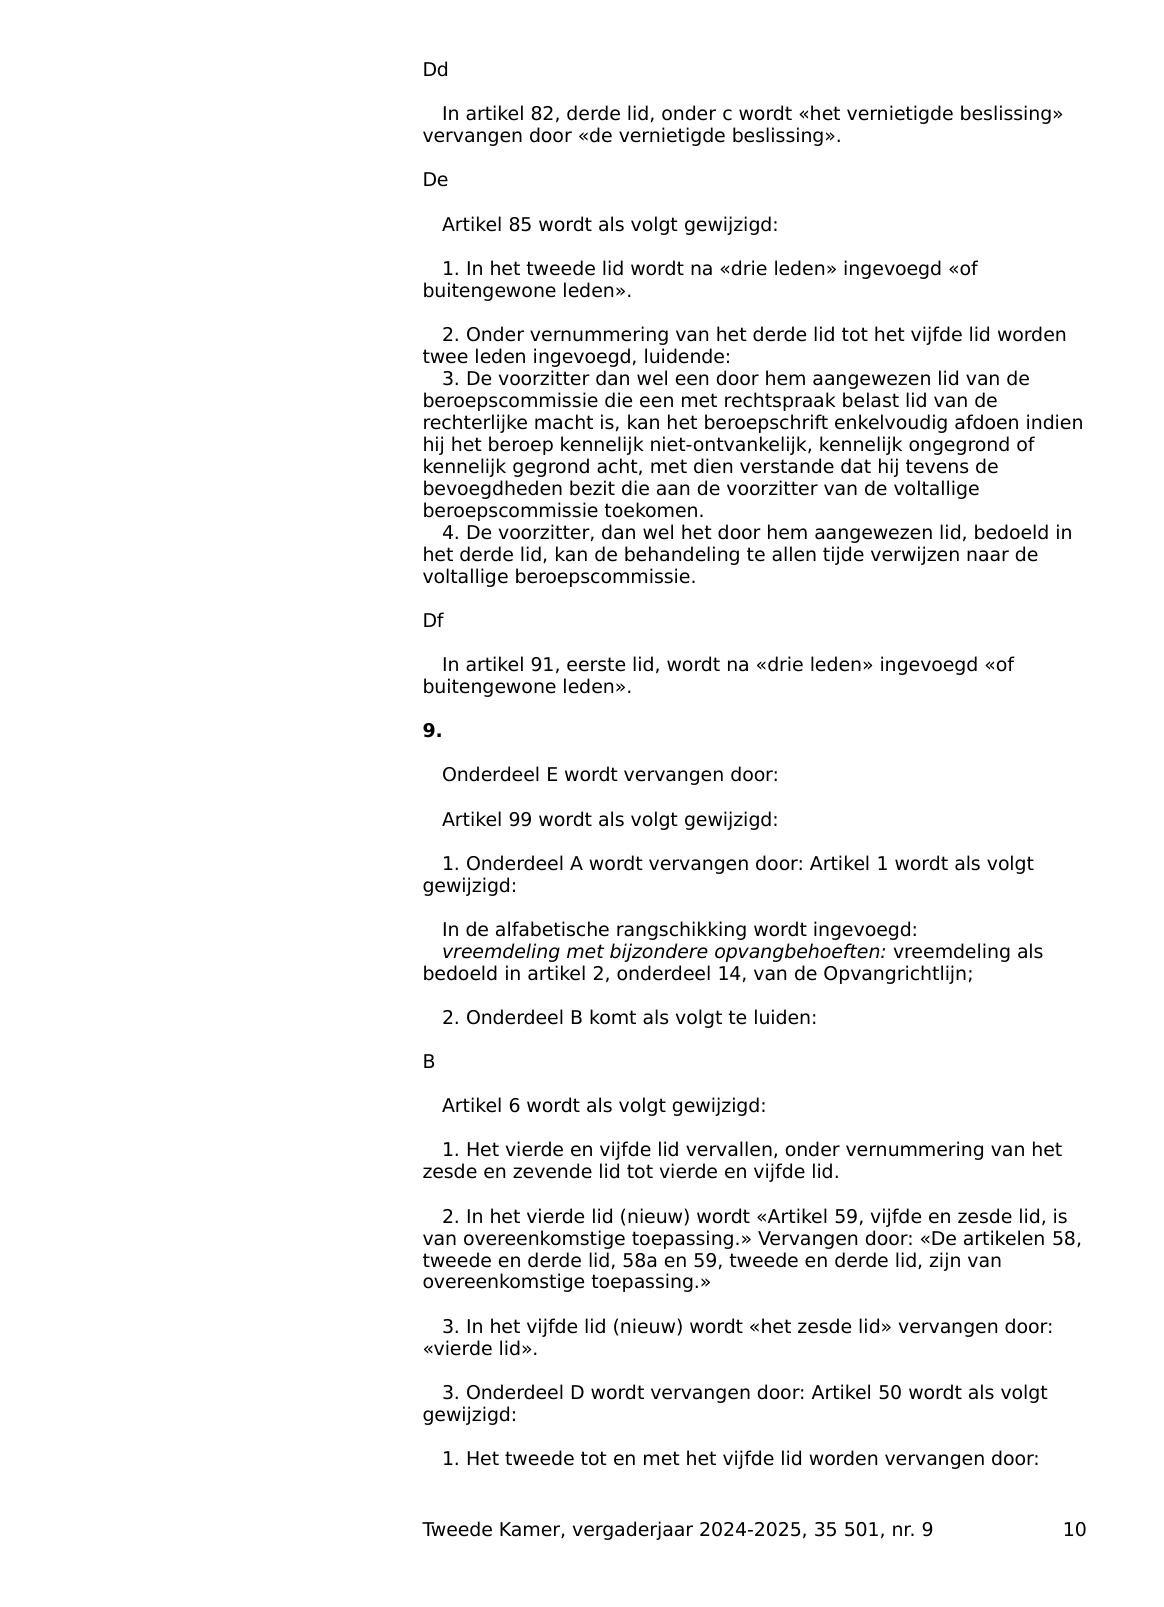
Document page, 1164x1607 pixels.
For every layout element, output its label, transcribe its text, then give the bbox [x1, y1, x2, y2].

text 2. In het vierde lid (nieuw) wordt «Artikel 59, vijfde en zesde lid, is van overeenkomstige toepassing.» Vervangen door: «De artikelen 58, tweede en derde lid, 58a en 59, tweede en derde lid, zijn van overeenkomstige toepassing.» [422, 1206, 1087, 1293]
text 4. De voorzitter, dan wel het door hem aangewezen lid, bedoeld in het derde lid, kan de behandeling te allen tijde verwijzen naar de voltallige beroepscommissie. [422, 522, 1087, 588]
text Artikel 6 wordt als volgt gewijzigd: [422, 1095, 1087, 1117]
text In de alfabetische rangschikking wordt ingevoegd: [422, 919, 1087, 941]
text 3. De voorzitter dan wel een door hem aangewezen lid van de beroepscommissie die een met rechtspraak belast lid van de rechterlijke macht is, kan het beroepschrift enkelvoudig afdoen indien hij het beroep kennelijk niet-ontvankelijk, kennelijk ongegrond of kennelijk gegrond acht, met dien verstande dat hij tevens de bevoegdheden bezit die aan de voorzitter van de voltallige beroepscommissie toekomen. [422, 368, 1087, 522]
text 1. Het tweede tot en met het vijfde lid worden vervangen door: [422, 1448, 1087, 1470]
subtitle 9. [422, 720, 1087, 742]
text Onderdeel E wordt vervangen door: [422, 764, 1087, 786]
text 1. In het tweede lid wordt na «drie leden» ingevoegd «of buitengewone leden». [422, 258, 1087, 302]
text vreemdeling met bijzondere opvangbehoeften: vreemdeling als bedoeld in artikel 2, onderdeel 14, van de Opvangrichtlijn; [422, 941, 1087, 985]
text Artikel 85 wordt als volgt gewijzigd: [422, 213, 1087, 236]
text 2. Onder vernummering van het derde lid tot het vijfde lid worden twee leden ingevoegd, luidende: [422, 324, 1087, 368]
text 1. Het vierde en vijfde lid vervallen, onder vernummering van het zesde en zevende lid tot vierde en vijfde lid. [422, 1139, 1087, 1183]
subtitle B [422, 1051, 1087, 1073]
text 2. Onderdeel B komt als volgt te luiden: [422, 1007, 1087, 1029]
text 1. Onderdeel A wordt vervangen door: Artikel 1 wordt als volgt gewijzigd: [422, 853, 1087, 897]
text 3. In het vijfde lid (nieuw) wordt «het zesde lid» vervangen door: «vierde lid». [422, 1316, 1087, 1359]
text 3. Onderdeel D wordt vervangen door: Artikel 50 wordt als volgt gewijzigd: [422, 1382, 1087, 1426]
subtitle De [422, 169, 1087, 191]
text In artikel 91, eerste lid, wordt na «drie leden» ingevoegd «of buitengewone leden». [422, 654, 1087, 698]
subtitle Df [422, 610, 1087, 632]
text Artikel 99 wordt als volgt gewijzigd: [422, 808, 1087, 830]
subtitle Dd [422, 59, 1087, 81]
text In artikel 82, derde lid, onder c wordt «het vernietigde beslissing» vervangen door «de vernietigde beslissing». [422, 103, 1087, 147]
